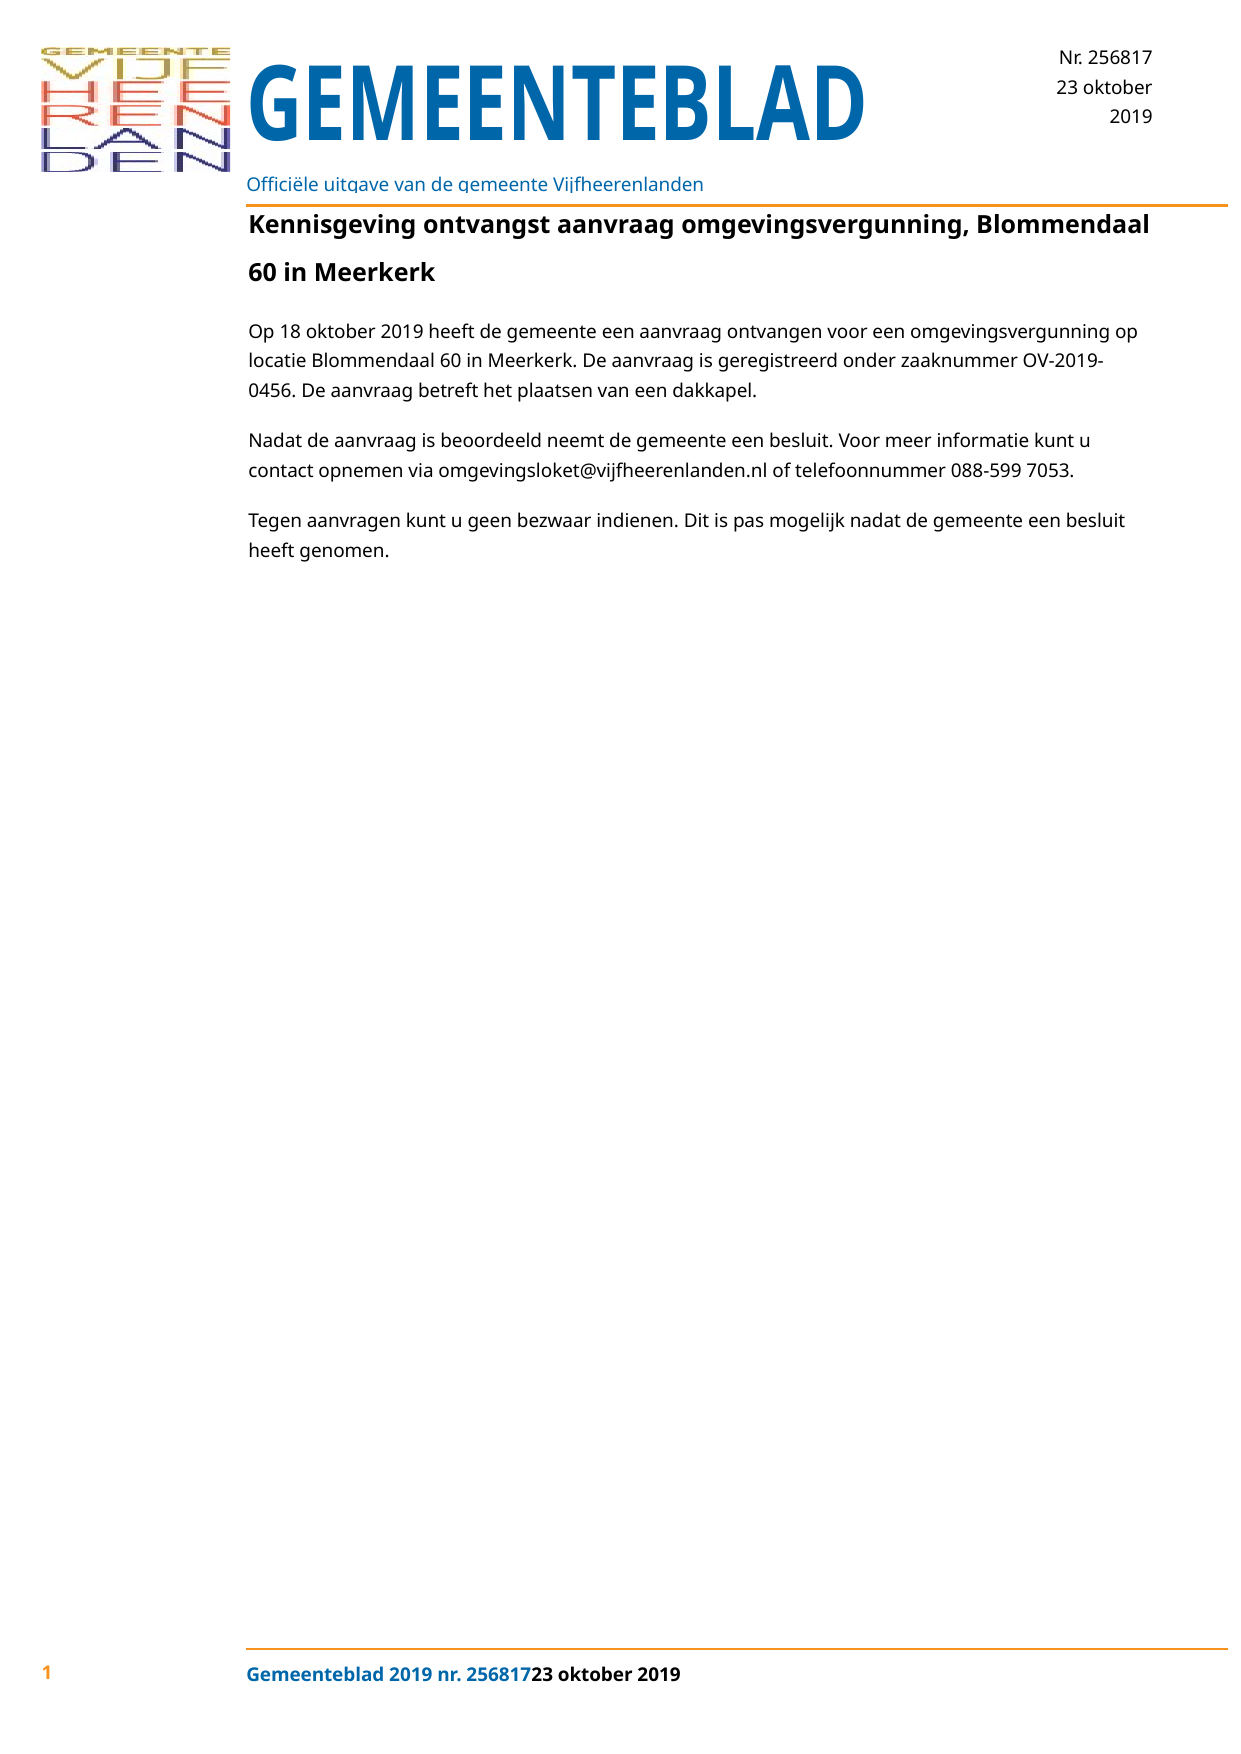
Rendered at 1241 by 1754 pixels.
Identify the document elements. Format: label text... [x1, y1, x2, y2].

picture [41, 47, 231, 172]
text Kennisgeving ontvangst aanvraag omgevingsvergunning, Blommendaal 60 in Meerkerk [248, 207, 1152, 288]
text Op 18 oktober 2019 heeft de gemeente een aanvraag ontvangen voor een omgevingsvergunning op locatie Blommendaal 60 in Meerkerk. De aanvraag is geregistreerd onder zaaknummer OV-2019-0456. De aanvraag betreft het plaatsen van een dakkapel. [248, 318, 1152, 403]
text Nadat de aanvraag is beoordeeld neemt de gemeente een besluit. Voor meer informatie kunt u contact opnemen via omgevingsloket@vijfheerenlanden.nl of telefoonnummer 088-599 7053. [248, 427, 1152, 483]
text Tegen aanvragen kunt u geen bezwaar indienen. Dit is pas mogelijk nadat de gemeente een besluit heeft genomen. [248, 507, 1152, 563]
